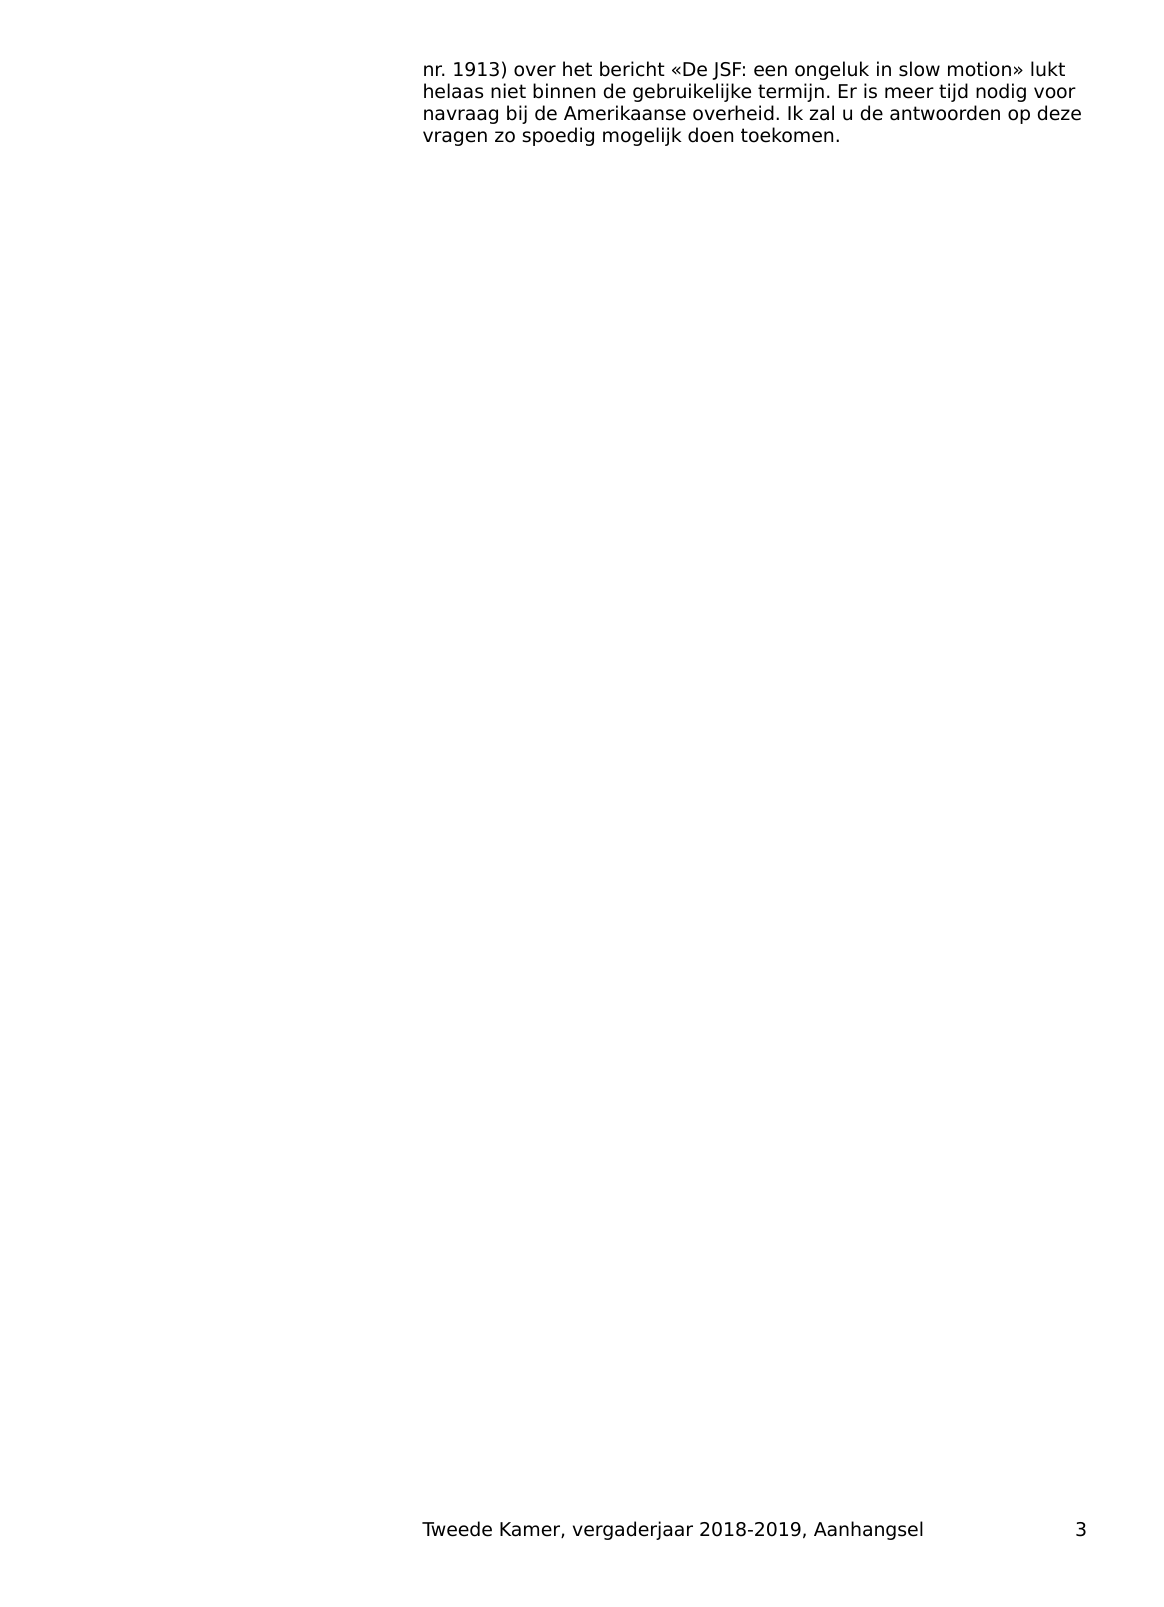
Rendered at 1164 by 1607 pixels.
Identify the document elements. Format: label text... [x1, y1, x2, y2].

text nr. 1913) over het bericht «De JSF: een ongeluk in slow motion» lukt helaas niet binnen de gebruikelijke termijn. Er is meer tijd nodig voor navraag bij de Amerikaanse overheid. Ik zal u de antwoorden op deze vragen zo spoedig mogelijk doen toekomen. [422, 59, 1087, 147]
